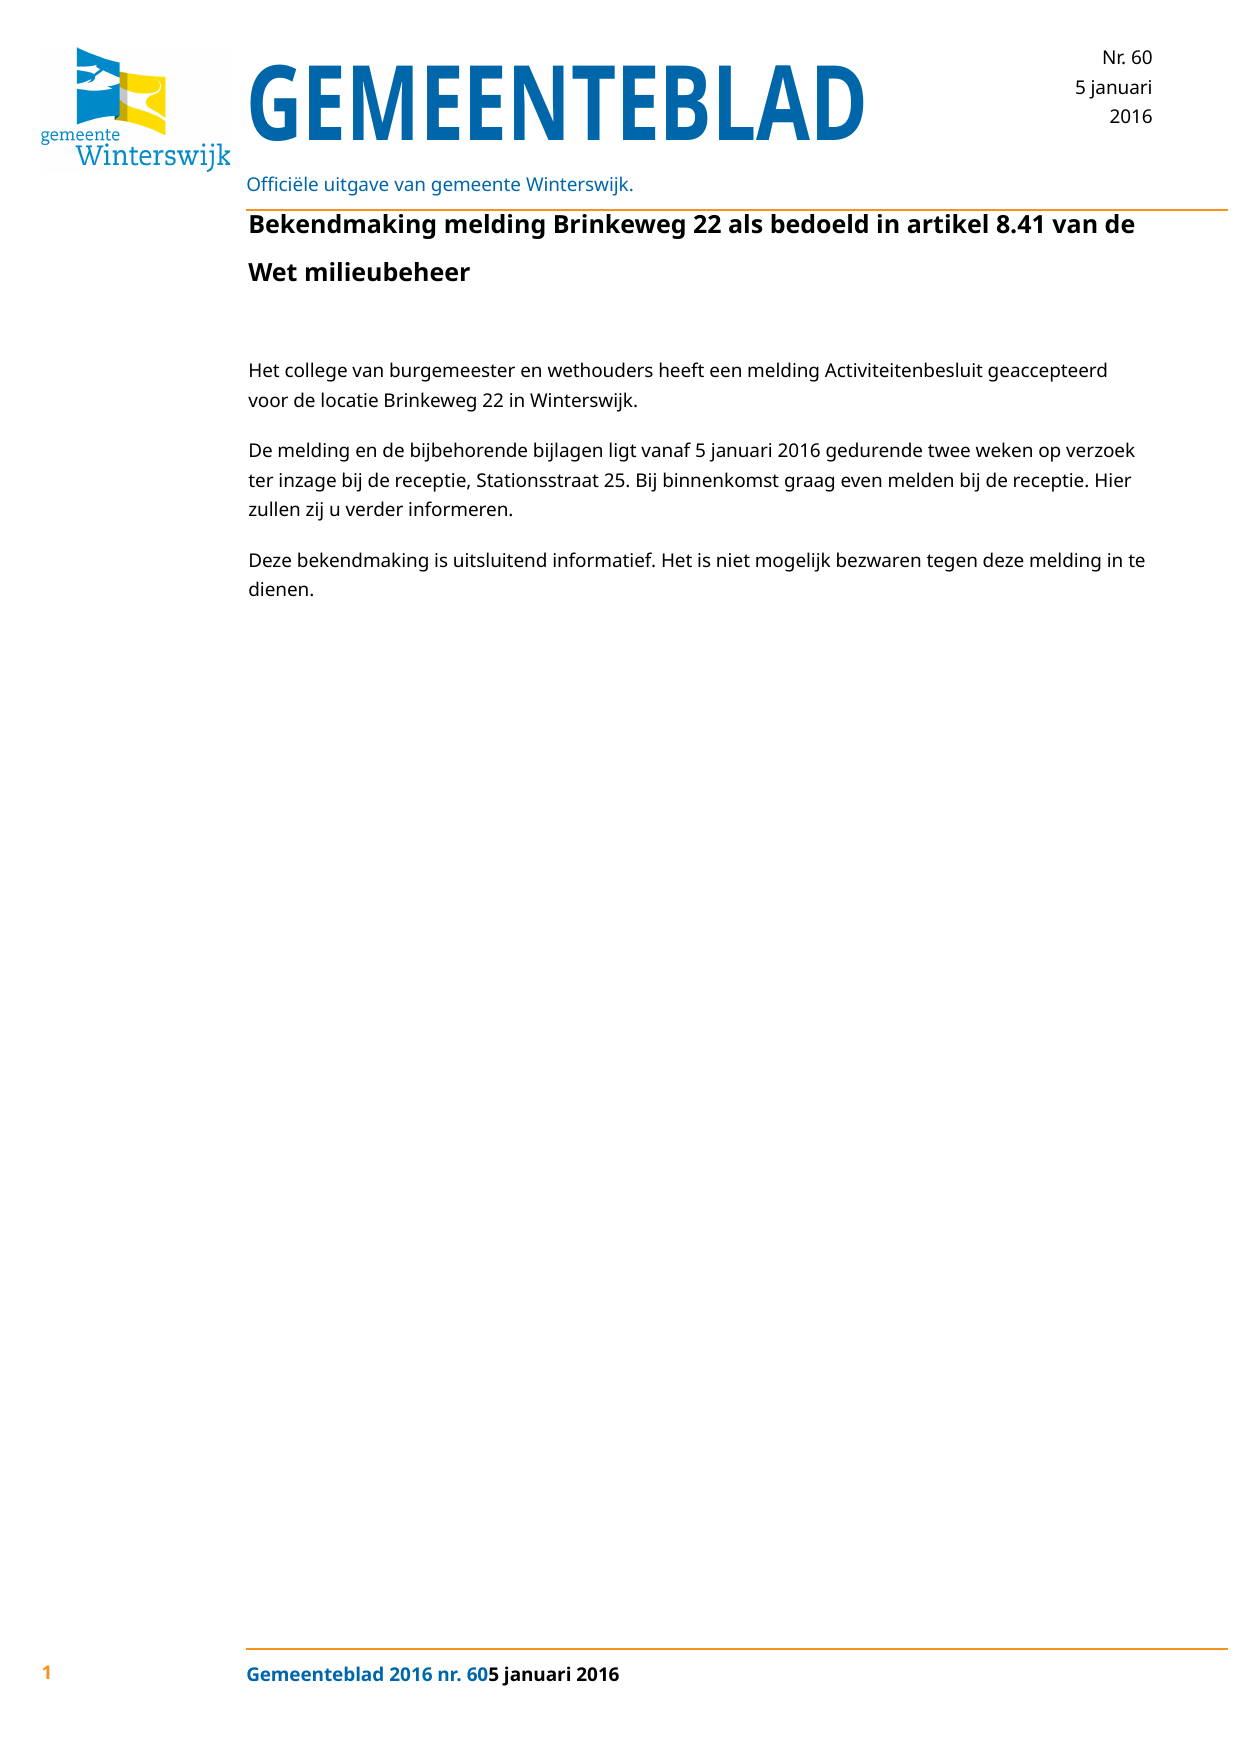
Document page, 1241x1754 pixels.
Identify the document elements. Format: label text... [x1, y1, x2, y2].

text Deze bekendmaking is uitsluitend informatief. Het is niet mogelijk bezwaren tegen deze melding in te dienen. [248, 547, 1152, 602]
text De melding en de bijbehorende bijlagen ligt vanaf 5 januari 2016 gedurende twee weken op verzoek ter inzage bij de receptie, Stationsstraat 25. Bij binnenkomst graag even melden bij de receptie. Hier zullen zij u verder informeren. [248, 437, 1152, 522]
text Het college van burgemeester en wethouders heeft een melding Activiteitenbesluit geaccepteerd voor de locatie Brinkeweg 22 in Winterswijk. [248, 357, 1152, 412]
picture [41, 47, 231, 172]
text Bekendmaking melding Brinkeweg 22 als bedoeld in artikel 8.41 van de Wet milieubeheer [248, 211, 1152, 288]
picture [225, 153, 231, 162]
